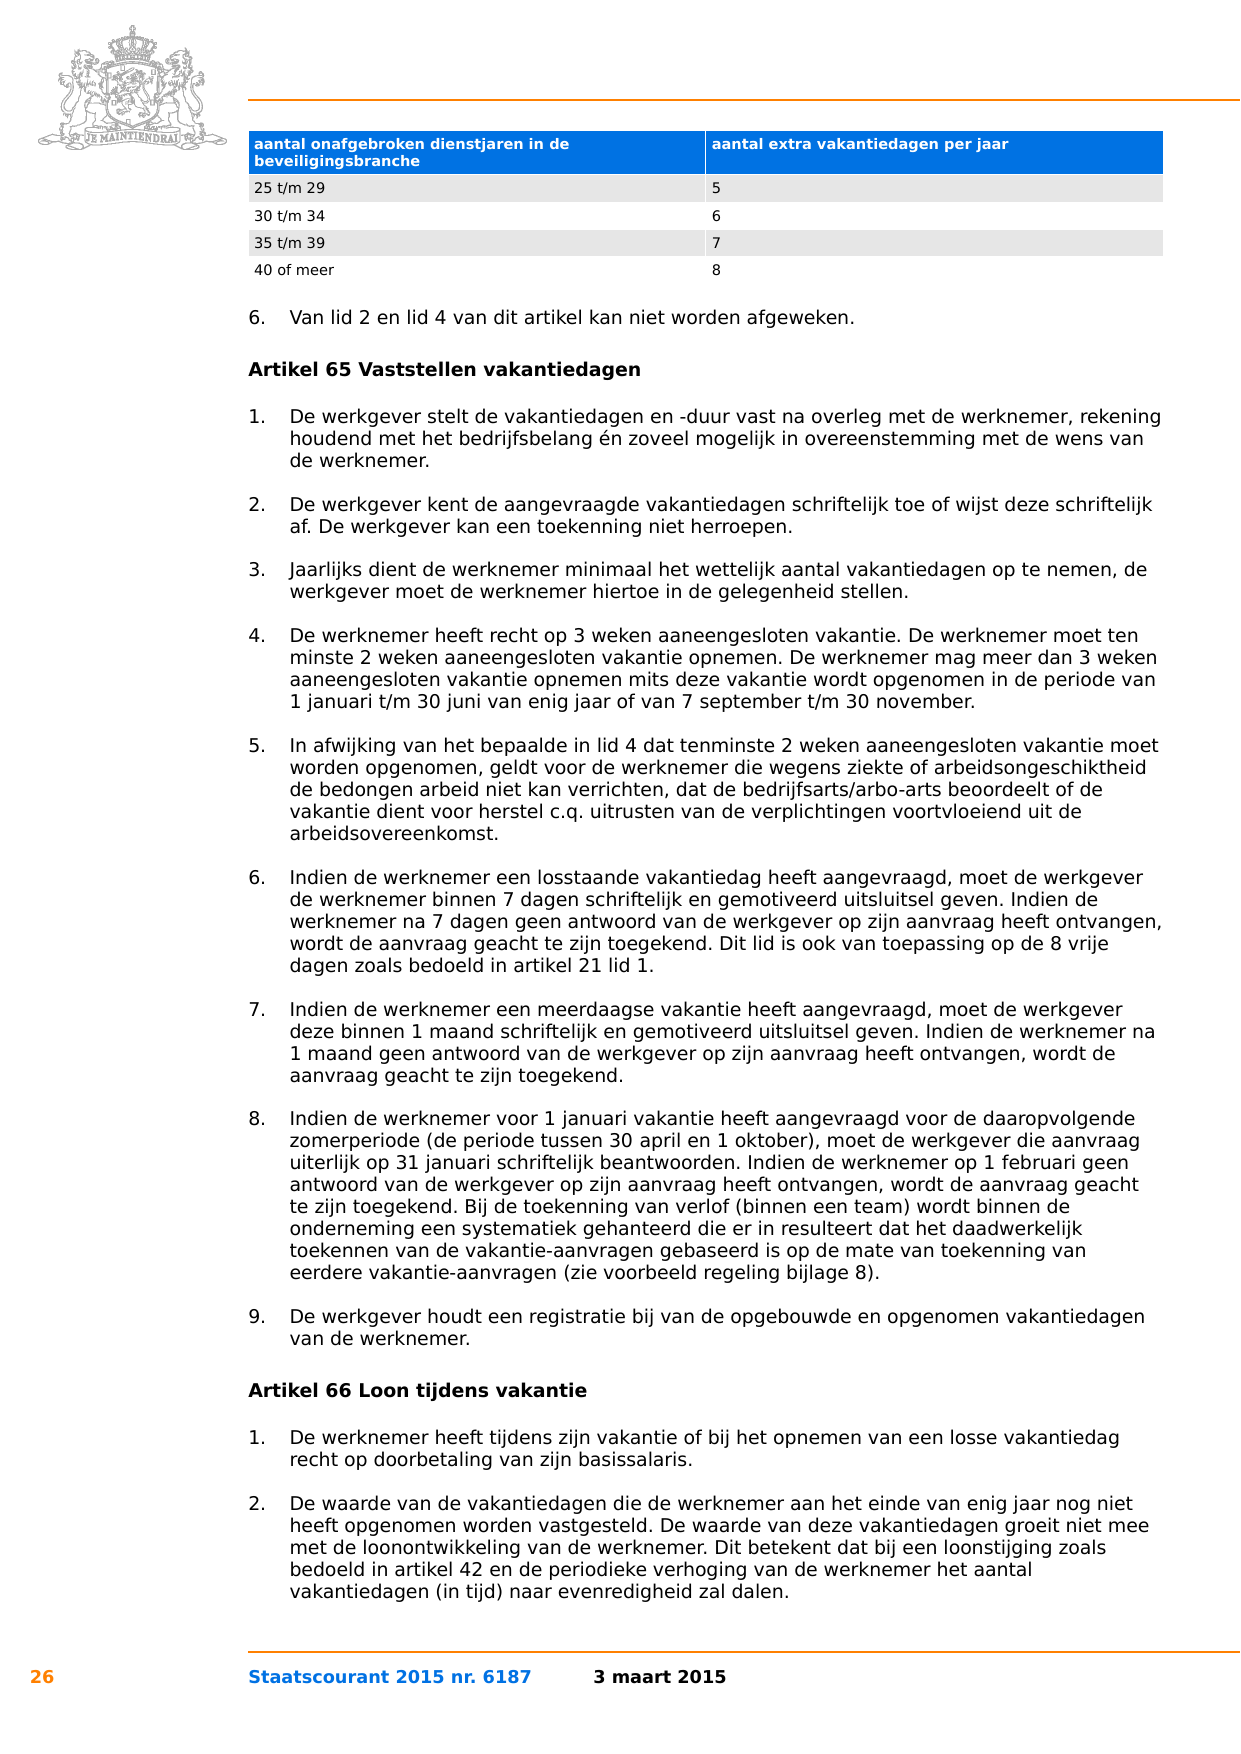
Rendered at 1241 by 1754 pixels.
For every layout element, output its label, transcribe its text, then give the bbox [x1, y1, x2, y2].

text 8. Indien de werknemer voor 1 januari vakantie heeft aangevraagd voor de daaropvolgende zomerperiode (de periode tussen 30 april en 1 oktober), moet de werkgever die aanvraag uiterlijk op 31 januari schriftelijk beantwoorden. Indien de werknemer op 1 februari geen antwoord van de werkgever op zijn aanvraag heeft ontvangen, wordt de aanvraag geacht te zijn toegekend. Bij de toekenning van verlof (binnen een team) wordt binnen de onderneming een systematiek gehanteerd die er in resulteert dat het daadwerkelijk toekennen van de vakantie-aanvragen gebaseerd is op de mate van toekenning van eerdere vakantie-aanvragen (zie voorbeeld regeling bijlage 8). [248, 1108, 1163, 1284]
text 6. Indien de werknemer een losstaande vakantiedag heeft aangevraagd, moet de werkgever de werknemer binnen 7 dagen schriftelijk en gemotiveerd uitsluitsel geven. Indien de werknemer na 7 dagen geen antwoord van de werkgever op zijn aanvraag heeft ontvangen, wordt de aanvraag geacht te zijn toegekend. Dit lid is ook van toepassing op de 8 vrije dagen zoals bedoeld in artikel 21 lid 1. [248, 867, 1163, 977]
table_header aantal extra vakantiedagen per jaar [706, 131, 1163, 174]
picture [38, 25, 227, 150]
text 1. De werknemer heeft tijdens zijn vakantie of bij het opnemen van een losse vakantiedag recht op doorbetaling van zijn basissalaris. [248, 1427, 1163, 1471]
text 2. De waarde van de vakantiedagen die de werknemer aan het einde van enig jaar nog niet heeft opgenomen worden vastgesteld. De waarde van deze vakantiedagen groeit niet mee met de loonontwikkeling van de werknemer. Dit betekent dat bij een loonstijging zoals bedoeld in artikel 42 en de periodieke verhoging van de werknemer het aantal vakantiedagen (in tijd) naar evenredigheid zal dalen. [248, 1493, 1163, 1603]
table_cell 7 [706, 230, 1163, 256]
table_cell 8 [706, 258, 1163, 284]
table_cell 25 t/m 29 [249, 175, 705, 202]
subtitle Artikel 65 Vaststellen vakantiedagen [248, 359, 1163, 381]
text 6. Van lid 2 en lid 4 van dit artikel kan niet worden afgeweken. [248, 307, 1163, 329]
table_cell 40 of meer [249, 258, 705, 284]
text 7. Indien de werknemer een meerdaagse vakantie heeft aangevraagd, moet de werkgever deze binnen 1 maand schriftelijk en gemotiveerd uitsluitsel geven. Indien de werknemer na 1 maand geen antwoord van de werkgever op zijn aanvraag heeft ontvangen, wordt de aanvraag geacht te zijn toegekend. [248, 998, 1163, 1086]
text 1. De werkgever stelt de vakantiedagen en -duur vast na overleg met de werknemer, rekening houdend met het bedrijfsbelang én zoveel mogelijk in overeenstemming met de wens van de werknemer. [248, 406, 1163, 472]
text 2. De werkgever kent de aangevraagde vakantiedagen schriftelijk toe of wijst deze schriftelijk af. De werkgever kan een toekenning niet herroepen. [248, 493, 1163, 537]
table_cell 6 [706, 203, 1163, 229]
text 5. In afwijking van het bepaalde in lid 4 dat tenminste 2 weken aaneengesloten vakantie moet worden opgenomen, geldt voor de werknemer die wegens ziekte of arbeidsongeschiktheid de bedongen arbeid niet kan verrichten, dat de bedrijfsarts/arbo-arts beoordeelt of de vakantie dient voor herstel c.q. uitrusten van de verplichtingen voortvloeiend uit de arbeidsovereenkomst. [248, 735, 1163, 845]
table_cell 30 t/m 34 [249, 203, 705, 229]
table_cell 35 t/m 39 [249, 230, 705, 256]
text 3. Jaarlijks dient de werknemer minimaal het wettelijk aantal vakantiedagen op te nemen, de werkgever moet de werknemer hiertoe in de gelegenheid stellen. [248, 559, 1163, 603]
table_header aantal onafgebroken dienstjaren in de beveiligingsbranche [249, 131, 705, 174]
subtitle Artikel 66 Loon tijdens vakantie [248, 1380, 1163, 1402]
table_cell 5 [706, 175, 1163, 202]
text 4. De werknemer heeft recht op 3 weken aaneengesloten vakantie. De werknemer moet ten minste 2 weken aaneengesloten vakantie opnemen. De werknemer mag meer dan 3 weken aaneengesloten vakantie opnemen mits deze vakantie wordt opgenomen in de periode van 1 januari t/m 30 juni van enig jaar of van 7 september t/m 30 november. [248, 625, 1163, 713]
text 9. De werkgever houdt een registratie bij van de opgebouwde en opgenomen vakantiedagen van de werknemer. [248, 1306, 1163, 1350]
